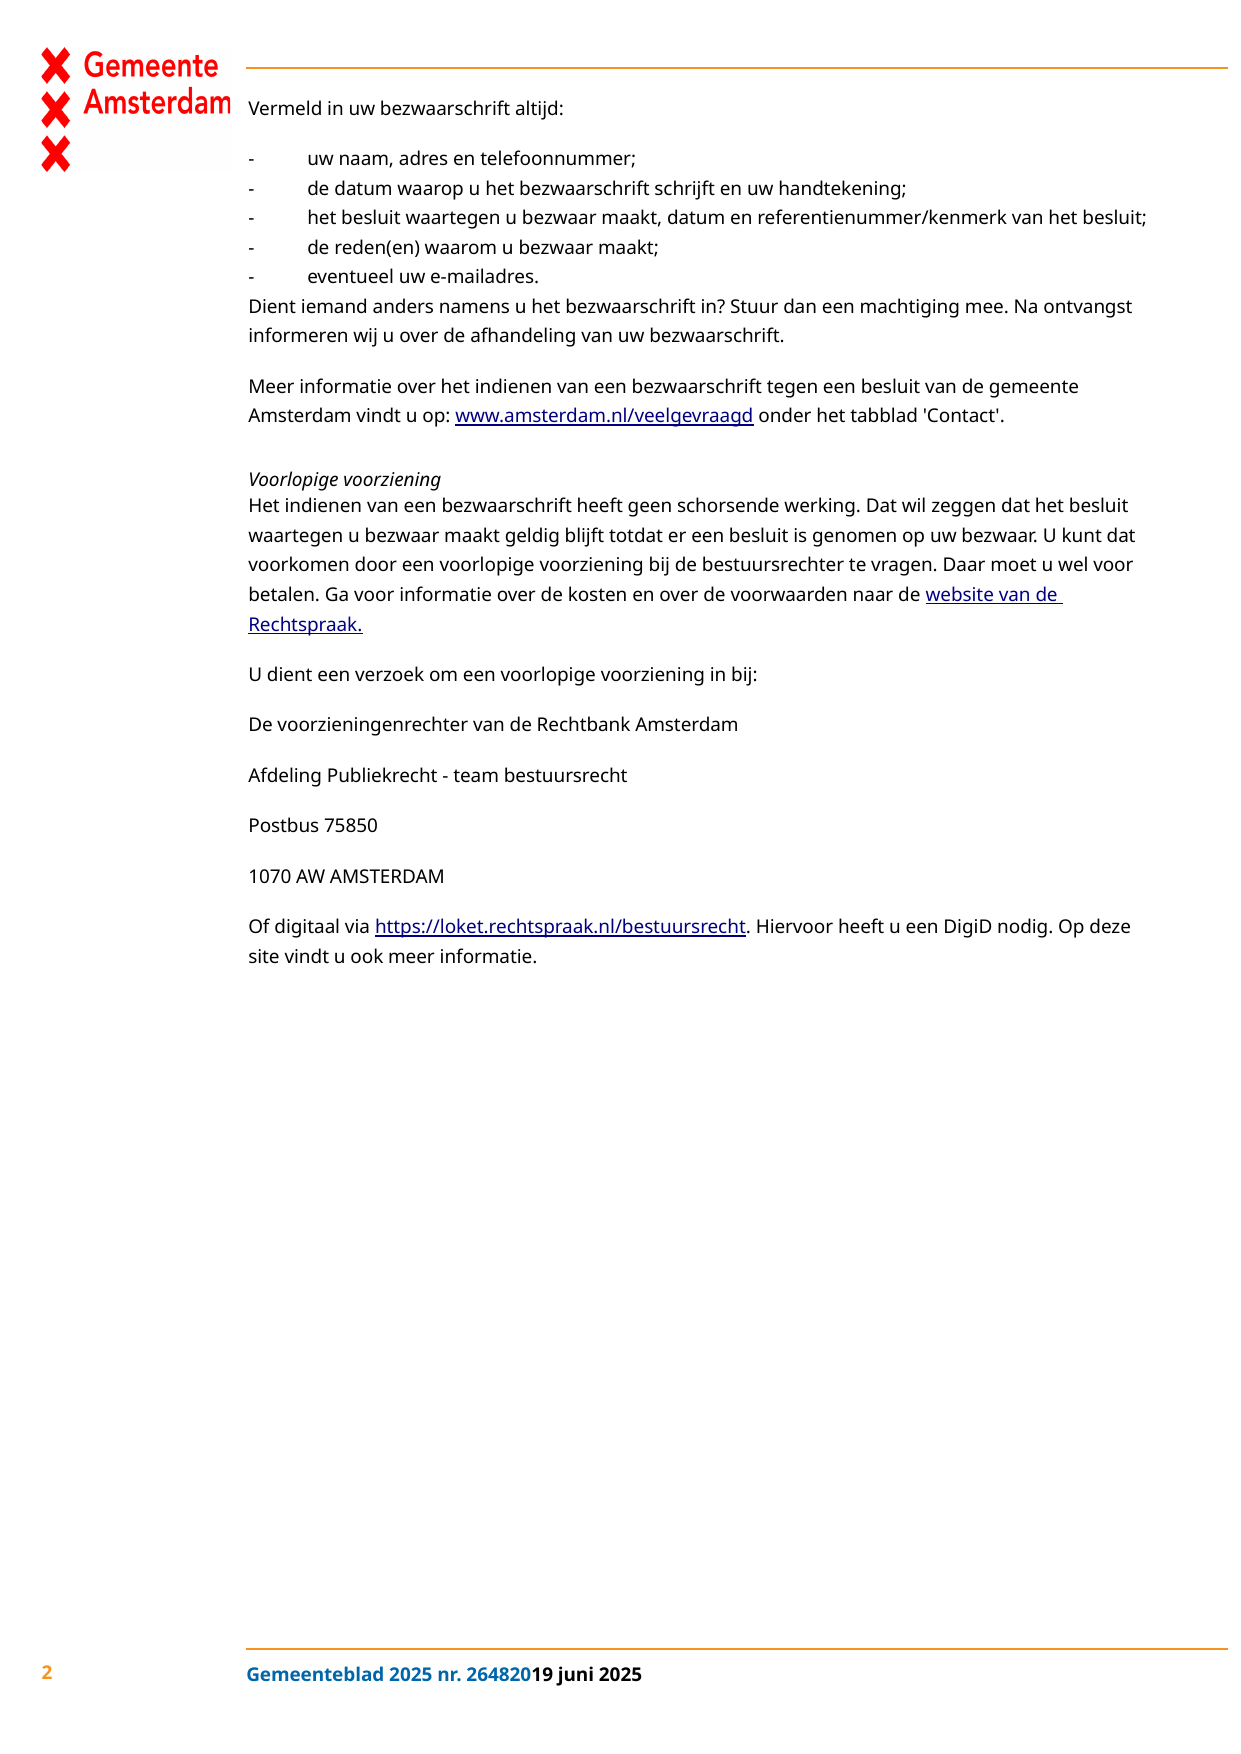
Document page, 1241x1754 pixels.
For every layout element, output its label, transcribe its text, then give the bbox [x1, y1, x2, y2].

text 1070 AW AMSTERDAM [248, 863, 1152, 888]
text Postbus 75850 [248, 812, 1152, 838]
text Voorlopige voorziening [248, 467, 1152, 492]
text Of digitaal via https://loket.rechtspraak.nl/bestuursrecht. Hiervoor heeft u een DigiD nodig. Op deze site vindt u ook meer informatie. [248, 913, 1152, 968]
text Afdeling Publiekrecht - team bestuursrecht [248, 762, 1152, 788]
list de datum waarop u het bezwaarschrift schrijft en uw handtekening; [248, 175, 1152, 201]
text De voorzieningenrechter van de Rechtbank Amsterdam [248, 712, 1152, 737]
list het besluit waartegen u bezwaar maakt, datum en referentienummer/kenmerk van het besluit; [248, 204, 1152, 230]
text Meer informatie over het indienen van een bezwaarschrift tegen een besluit van de gemeente Amsterdam vindt u op: www.amsterdam.nl/veelgevraagd onder het tabblad 'Contact'. [248, 373, 1152, 428]
list eventueel uw e-mailadres. [248, 263, 1152, 289]
text Vermeld in uw bezwaarschrift altijd: [248, 95, 1152, 121]
text Het indienen van een bezwaarschrift heeft geen schorsende werking. Dat wil zeggen dat het besluit waartegen u bezwaar maakt geldig blijft totdat er een besluit is genomen op uw bezwaar. U kunt dat voorkomen door een voorlopige voorziening bij de bestuursrechter te vragen. Daar moet u wel voor betalen. Ga voor informatie over de kosten en over de voorwaarden naar de website van de Rechtspraak. [248, 492, 1152, 636]
text Dient iemand anders namens u het bezwaarschrift in? Stuur dan een machtiging mee. Na ontvangst informeren wij u over de afhandeling van uw bezwaarschrift. [248, 293, 1152, 348]
list de reden(en) waarom u bezwaar maakt; [248, 234, 1152, 260]
text U dient een verzoek om een voorlopige voorziening in bij: [248, 661, 1152, 687]
list uw naam, adres en telefoonnummer; [248, 145, 1152, 171]
picture [41, 47, 231, 172]
